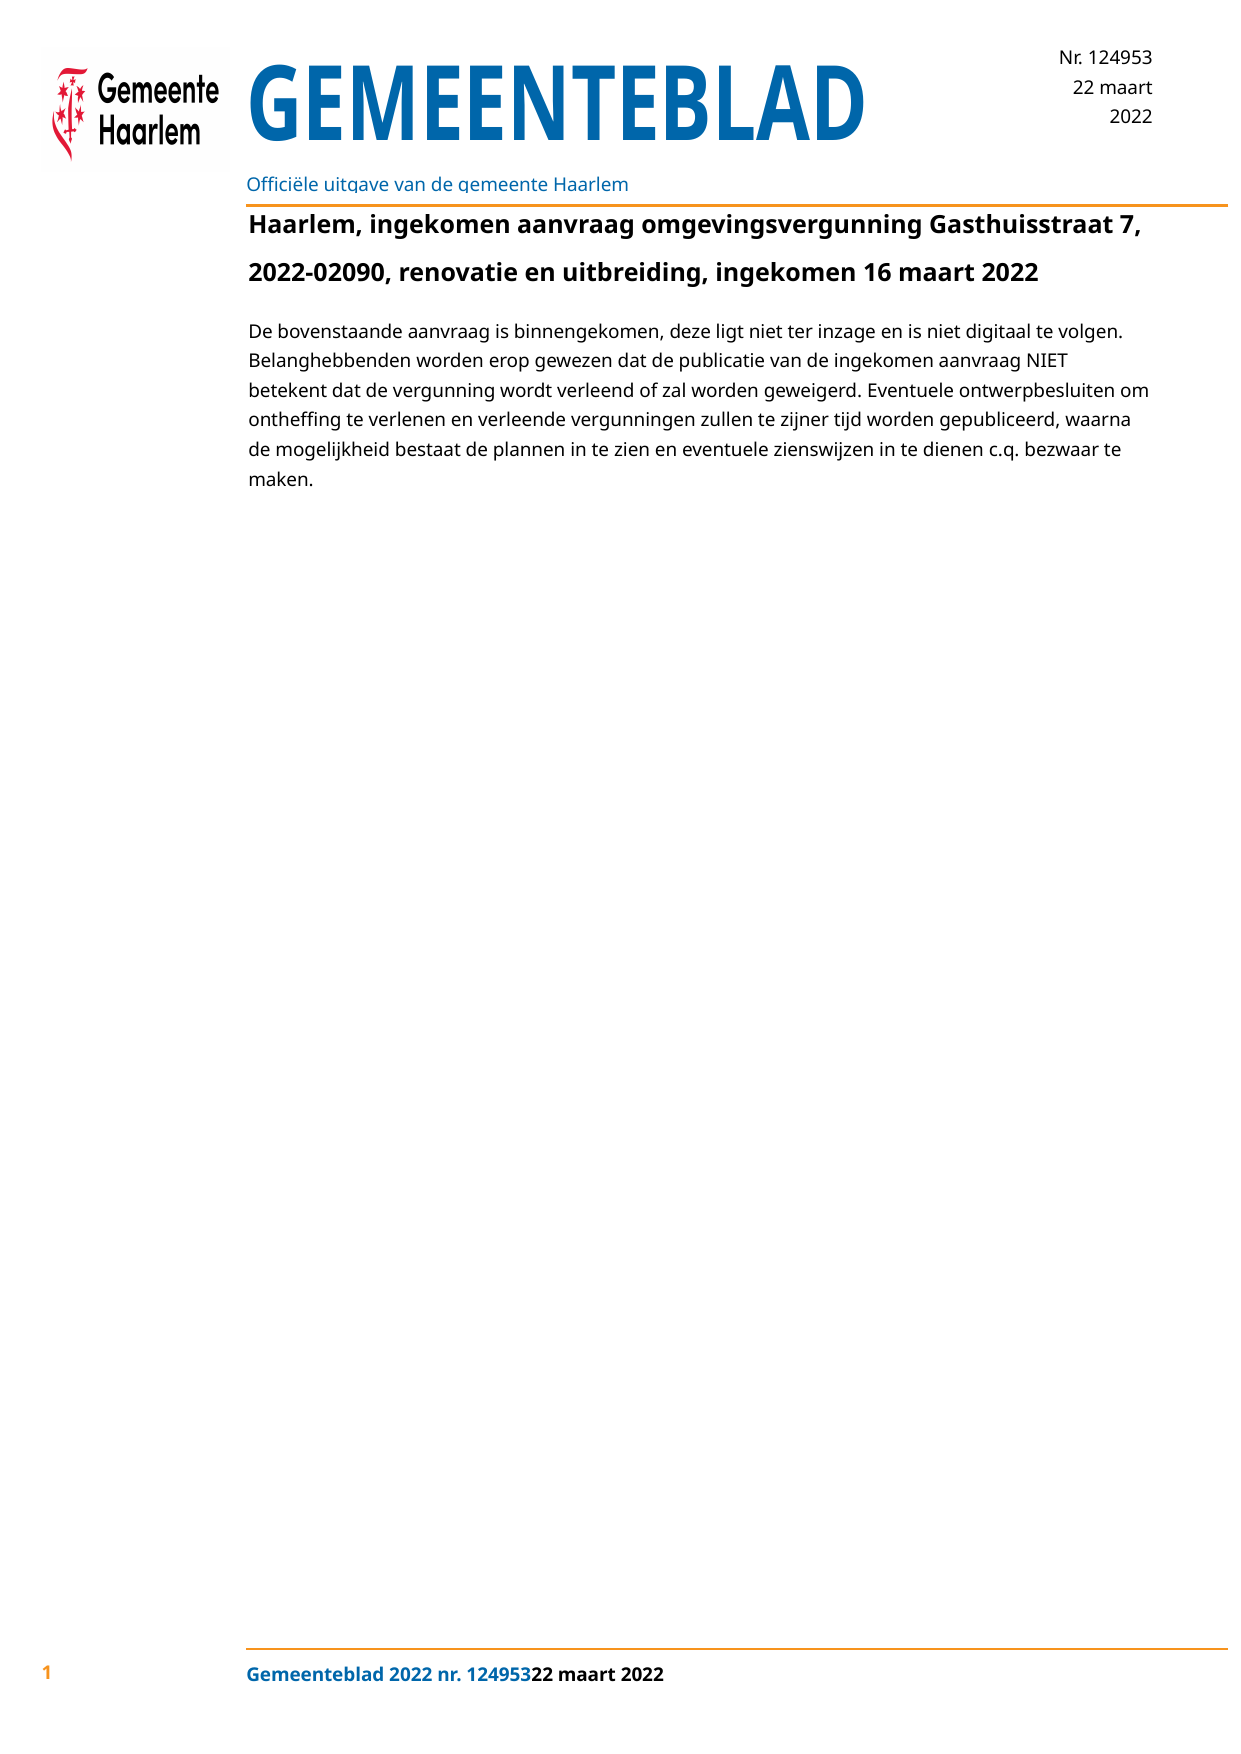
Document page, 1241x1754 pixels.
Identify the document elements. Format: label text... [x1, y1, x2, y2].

picture [41, 47, 231, 172]
text Haarlem, ingekomen aanvraag omgevingsvergunning Gasthuisstraat 7, 2022-02090, renovatie en uitbreiding, ingekomen 16 maart 2022 [248, 207, 1152, 288]
text De bovenstaande aanvraag is binnengekomen, deze ligt niet ter inzage en is niet digitaal te volgen. Belanghebbenden worden erop gewezen dat de publicatie van de ingekomen aanvraag NIET betekent dat de vergunning wordt verleend of zal worden geweigerd. Eventuele ontwerpbesluiten om ontheffing te verlenen en verleende vergunningen zullen te zijner tijd worden gepubliceerd, waarna de mogelijkheid bestaat de plannen in te zien en eventuele zienswijzen in te dienen c.q. bezwaar te maken. [248, 318, 1152, 492]
